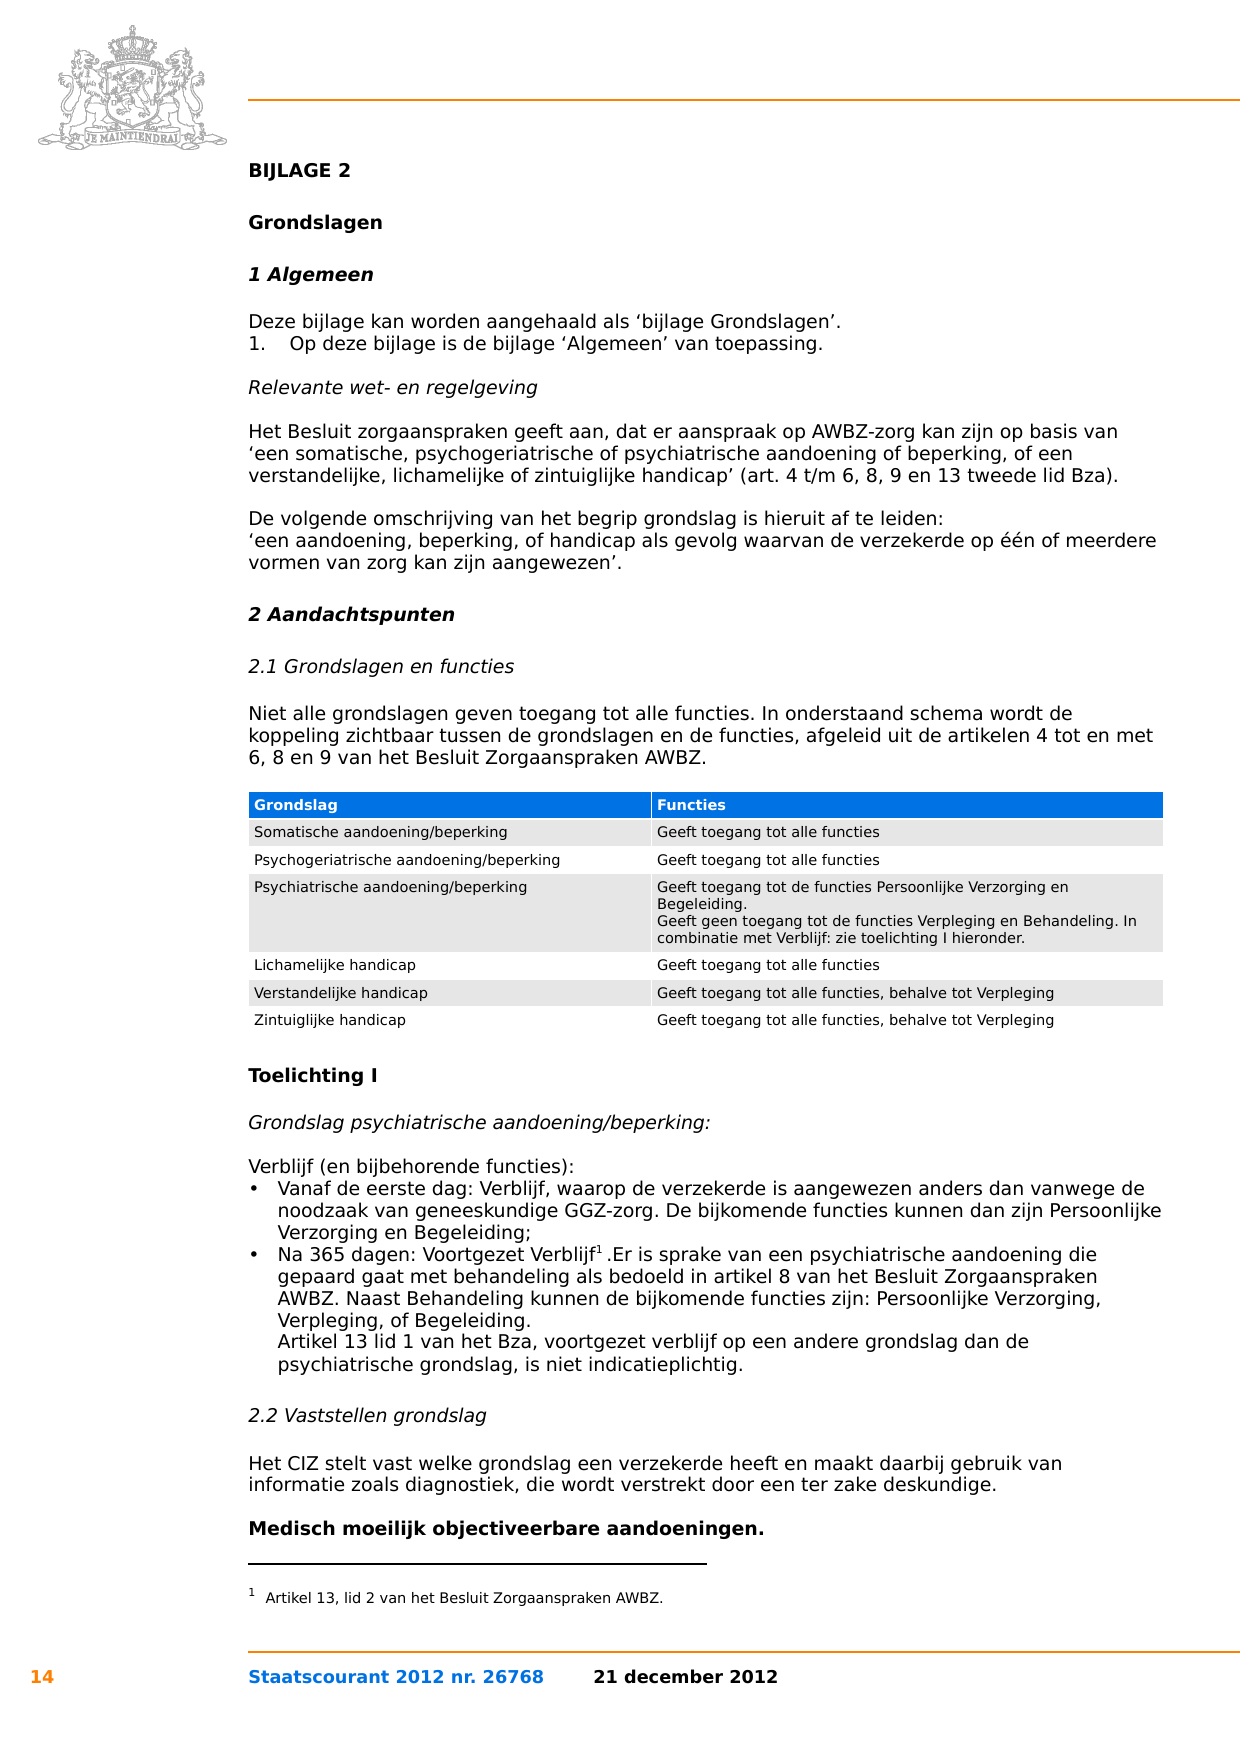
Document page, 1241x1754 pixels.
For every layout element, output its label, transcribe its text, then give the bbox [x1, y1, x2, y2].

text • Na 365 dagen: Voortgezet Verblijf.Er is sprake van een psychiatrische aandoening die gepaard gaat met behandeling als bedoeld in artikel 8 van het Besluit Zorgaanspraken AWBZ. Naast Behandeling kunnen de bijkomende functies zijn: Persoonlijke Verzorging, Verpleging, of Begeleiding. [248, 1243, 1163, 1331]
subtitle BIJLAGE 2 [248, 160, 1163, 182]
table_header Grondslag [249, 792, 651, 818]
text Het Besluit zorgaanspraken geeft aan, dat er aanspraak op AWBZ-zorg kan zijn op basis van ‘een somatische, psychogeriatrische of psychiatrische aandoening of beperking, of een verstandelijke, lichamelijke of zintuiglijke handicap’ (art. 4 t/m 6, 8, 9 en 13 tweede lid Bza). [248, 421, 1163, 486]
table_cell Zintuiglijke handicap [249, 1008, 651, 1034]
text Niet alle grondslagen geven toegang tot alle functies. In onderstaand schema wordt de koppeling zichtbaar tussen de grondslagen en de functies, afgeleid uit de artikelen 4 tot en met 6, 8 en 9 van het Besluit Zorgaanspraken AWBZ. [248, 703, 1163, 769]
table_cell Somatische aandoening/beperking [249, 820, 651, 846]
table_cell Geeft toegang tot alle functies, behalve tot Verpleging [652, 1008, 1163, 1034]
text ‘een aandoening, beperking, of handicap als gevolg waarvan de verzekerde op één of meerdere vormen van zorg kan zijn aangewezen’. [248, 530, 1163, 574]
text • Vanaf de eerste dag: Verblijf, waarop de verzekerde is aangewezen anders dan vanwege de noodzaak van geneeskundige GGZ-zorg. De bijkomende functies kunnen dan zijn Persoonlijke Verzorging en Begeleiding; [248, 1178, 1163, 1243]
subtitle 1 Algemeen [248, 264, 1163, 286]
subtitle 2 Aandachtspunten [248, 604, 1163, 626]
subtitle Grondslagen [248, 212, 1163, 234]
subtitle 2.2 Vaststellen grondslag [248, 1405, 1163, 1427]
table_cell Geeft toegang tot alle functies [652, 820, 1163, 846]
text Deze bijlage kan worden aangehaald als ‘bijlage Grondslagen’. [248, 311, 1163, 333]
text Artikel 13 lid 1 van het Bza, voortgezet verblijf op een andere grondslag dan de psychiatrische grondslag, is niet indicatieplichtig. [277, 1331, 1163, 1375]
table_cell Verstandelijke handicap [249, 980, 651, 1006]
table_cell Geeft toegang tot alle functies [652, 847, 1163, 873]
subtitle Relevante wet- en regelgeving [248, 377, 1163, 399]
subtitle Toelichting I [248, 1065, 1163, 1087]
table_cell Geeft toegang tot alle functies [652, 953, 1163, 979]
subtitle Grondslag psychiatrische aandoening/beperking: [248, 1112, 1163, 1134]
text Artikel 13, lid 2 van het Besluit Zorgaanspraken AWBZ. [248, 1586, 1163, 1608]
table_cell Lichamelijke handicap [249, 953, 651, 979]
text Verblijf (en bijbehorende functies): [248, 1156, 1163, 1178]
text 1. Op deze bijlage is de bijlage ‘Algemeen’ van toepassing. [248, 333, 1163, 355]
table_cell Psychogeriatrische aandoening/beperking [249, 847, 651, 873]
picture [38, 25, 227, 150]
text De volgende omschrijving van het begrip grondslag is hieruit af te leiden: [248, 508, 1163, 530]
table_cell Geeft toegang tot de functies Persoonlijke Verzorging en Begeleiding. Geeft geen toegang tot de functies Verpleging en Behandeling. In combinatie met Verblijf: zie toelichting I hieronder. [652, 874, 1163, 952]
table_header Functies [652, 792, 1163, 818]
table_cell Psychiatrische aandoening/beperking [249, 874, 651, 952]
text Medisch moeilijk objectiveerbare aandoeningen. [248, 1518, 1163, 1540]
subtitle 2.1 Grondslagen en functies [248, 656, 1163, 678]
text Het CIZ stelt vast welke grondslag een verzekerde heeft en maakt daarbij gebruik van informatie zoals diagnostiek, die wordt verstrekt door een ter zake deskundige. [248, 1452, 1163, 1496]
table_cell Geeft toegang tot alle functies, behalve tot Verpleging [652, 980, 1163, 1006]
